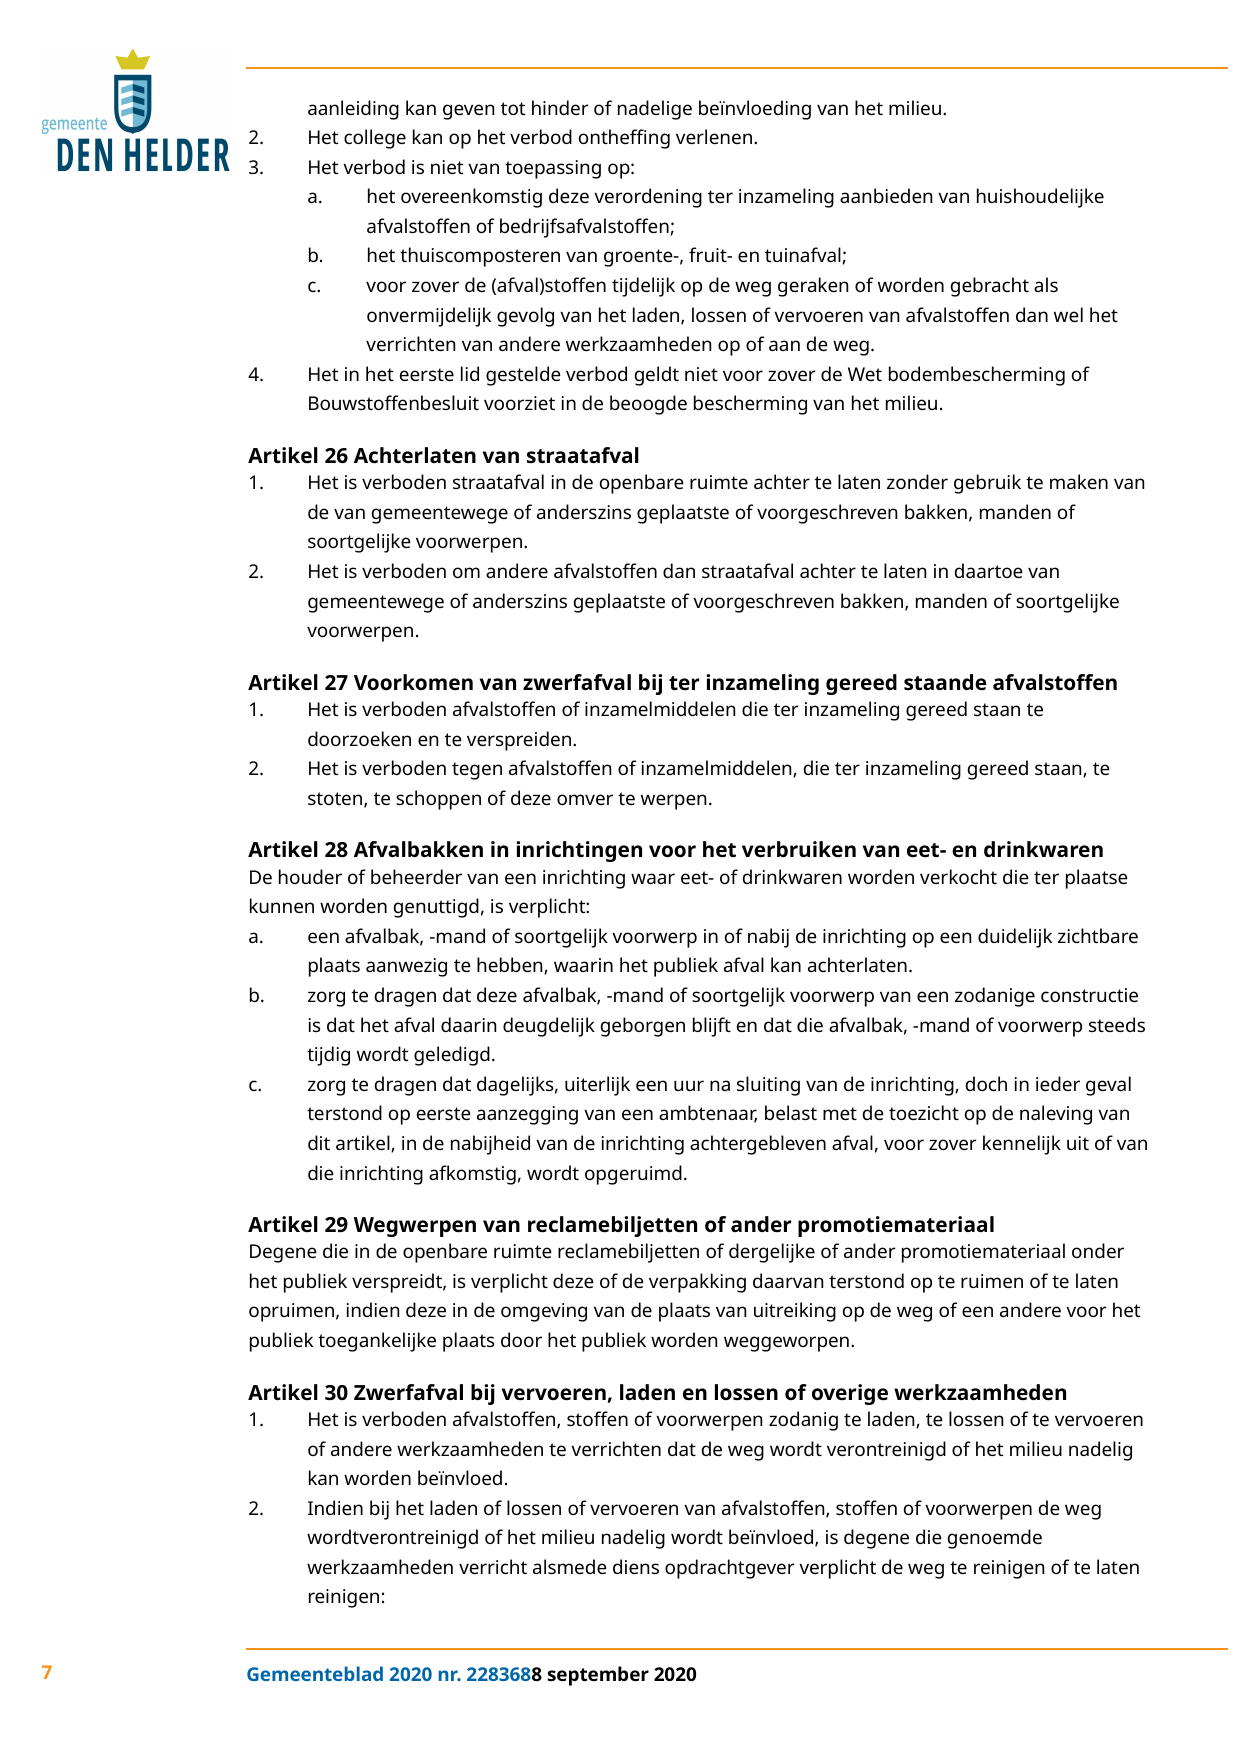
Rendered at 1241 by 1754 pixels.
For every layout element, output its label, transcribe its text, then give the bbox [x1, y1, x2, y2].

list Het is verboden afvalstoffen of inzamelmiddelen die ter inzameling gereed staan te doorzoeken en te verspreiden. [248, 696, 1152, 752]
list het thuiscomposteren van groente-, fruit- en tuinafval; [307, 243, 1152, 268]
picture [100, 154, 106, 172]
list Het in het eerste lid gestelde verbod geldt niet voor zover de Wet bodembescherming of Bouwstoffenbesluit voorziet in de beoogde bescherming van het milieu. [248, 361, 1152, 416]
list Het is verboden afvalstoffen, stoffen of voorwerpen zodanig te laden, te lossen of te vervoeren of andere werkzaamheden te verrichten dat de weg wordt verontreinigd of het milieu nadelig kan worden beïnvloed. [248, 1406, 1152, 1491]
list aanleiding kan geven tot hinder of nadelige beïnvloeding van het milieu. [248, 95, 1152, 121]
picture [182, 144, 187, 165]
list zorg te dragen dat deze afvalbak, -mand of soortgelijk voorwerp van een zodanige constructie is dat het afval daarin deugdelijk geborgen blijft en dat die afvalbak, -mand of voorwerp steeds tijdig wordt geledigd. [248, 982, 1152, 1067]
list Het verbod is niet van toepassing op: [248, 154, 1152, 180]
picture [130, 157, 135, 172]
list Het is verboden om andere afvalstoffen dan straatafval achter te laten in daartoe van gemeentewege of anderszins geplaatste of voorgeschreven bakken, manden of soortgelijke voorwerpen. [248, 558, 1152, 643]
text De houder of beheerder van een inrichting waar eet- of drinkwaren worden verkocht die ter plaatse kunnen worden genuttigd, is verplicht: [248, 864, 1152, 919]
list zorg te dragen dat dagelijks, uiterlijk een uur na sluiting van de inrichting, doch in ieder geval terstond op eerste aanzegging van een ambtenaar, belast met de toezicht op de naleving van dit artikel, in de nabijheid van de inrichting achtergebleven afval, voor zover kennelijk uit of van die inrichting afkomstig, wordt opgeruimd. [248, 1071, 1152, 1185]
list voor zover de (afval)stoffen tijdelijk op de weg geraken of worden gebracht als onvermijdelijk gevolg van het laden, lossen of vervoeren van afvalstoffen dan wel het verrichten van andere werkzaamheden op of aan de weg. [307, 272, 1152, 357]
text Artikel 28 Afvalbakken in inrichtingen voor het verbruiken van eet- en drinkwaren [248, 835, 1152, 864]
list een afvalbak, -mand of soortgelijk voorwerp in of nabij de inrichting op een duidelijk zichtbare plaats aanwezig te hebben, waarin het publiek afval kan achterlaten. [248, 923, 1152, 978]
text Artikel 26 Achterlaten van straatafval [248, 441, 1152, 469]
text Artikel 30 Zwerfafval bij vervoeren, laden en lossen of overige werkzaamheden [248, 1378, 1152, 1406]
picture [41, 47, 231, 172]
text Degene die in de openbare ruimte reclamebiljetten of dergelijke of ander promotiemateriaal onder het publiek verspreidt, is verplicht deze of de verpakking daarvan terstond op te ruimen of te laten opruimen, indien deze in de omgeving van de plaats van uitreiking op de weg of een andere voor het publiek toegankelijke plaats door het publiek worden weggeworpen. [248, 1238, 1152, 1353]
list Indien bij het laden of lossen of vervoeren van afvalstoffen, stoffen of voorwerpen de weg wordtverontreinigd of het milieu nadelig wordt beïnvloed, is degene die genoemde werkzaamheden verricht alsmede diens opdrachtgever verplicht de weg te reinigen of te laten reinigen: [248, 1495, 1152, 1609]
list Het is verboden tegen afvalstoffen of inzamelmiddelen, die ter inzameling gereed staan, te stoten, te schoppen of deze omver te werpen. [248, 755, 1152, 811]
list Het college kan op het verbod ontheffing verlenen. [248, 124, 1152, 150]
text Artikel 27 Voorkomen van zwerfafval bij ter inzameling gereed staande afvalstoffen [248, 668, 1152, 696]
picture [63, 144, 68, 165]
picture [220, 160, 224, 172]
list het overeenkomstig deze verordening ter inzameling aanbieden van huishoudelijke afvalstoffen of bedrijfsafvalstoffen; [307, 183, 1152, 239]
list Het is verboden straatafval in de openbare ruimte achter te laten zonder gebruik te maken van de van gemeentewege of anderszins geplaatste of voorgeschreven bakken, manden of soortgelijke voorwerpen. [248, 469, 1152, 554]
text Artikel 29 Wegwerpen van reclamebiljetten of ander promotiemateriaal [248, 1210, 1152, 1238]
